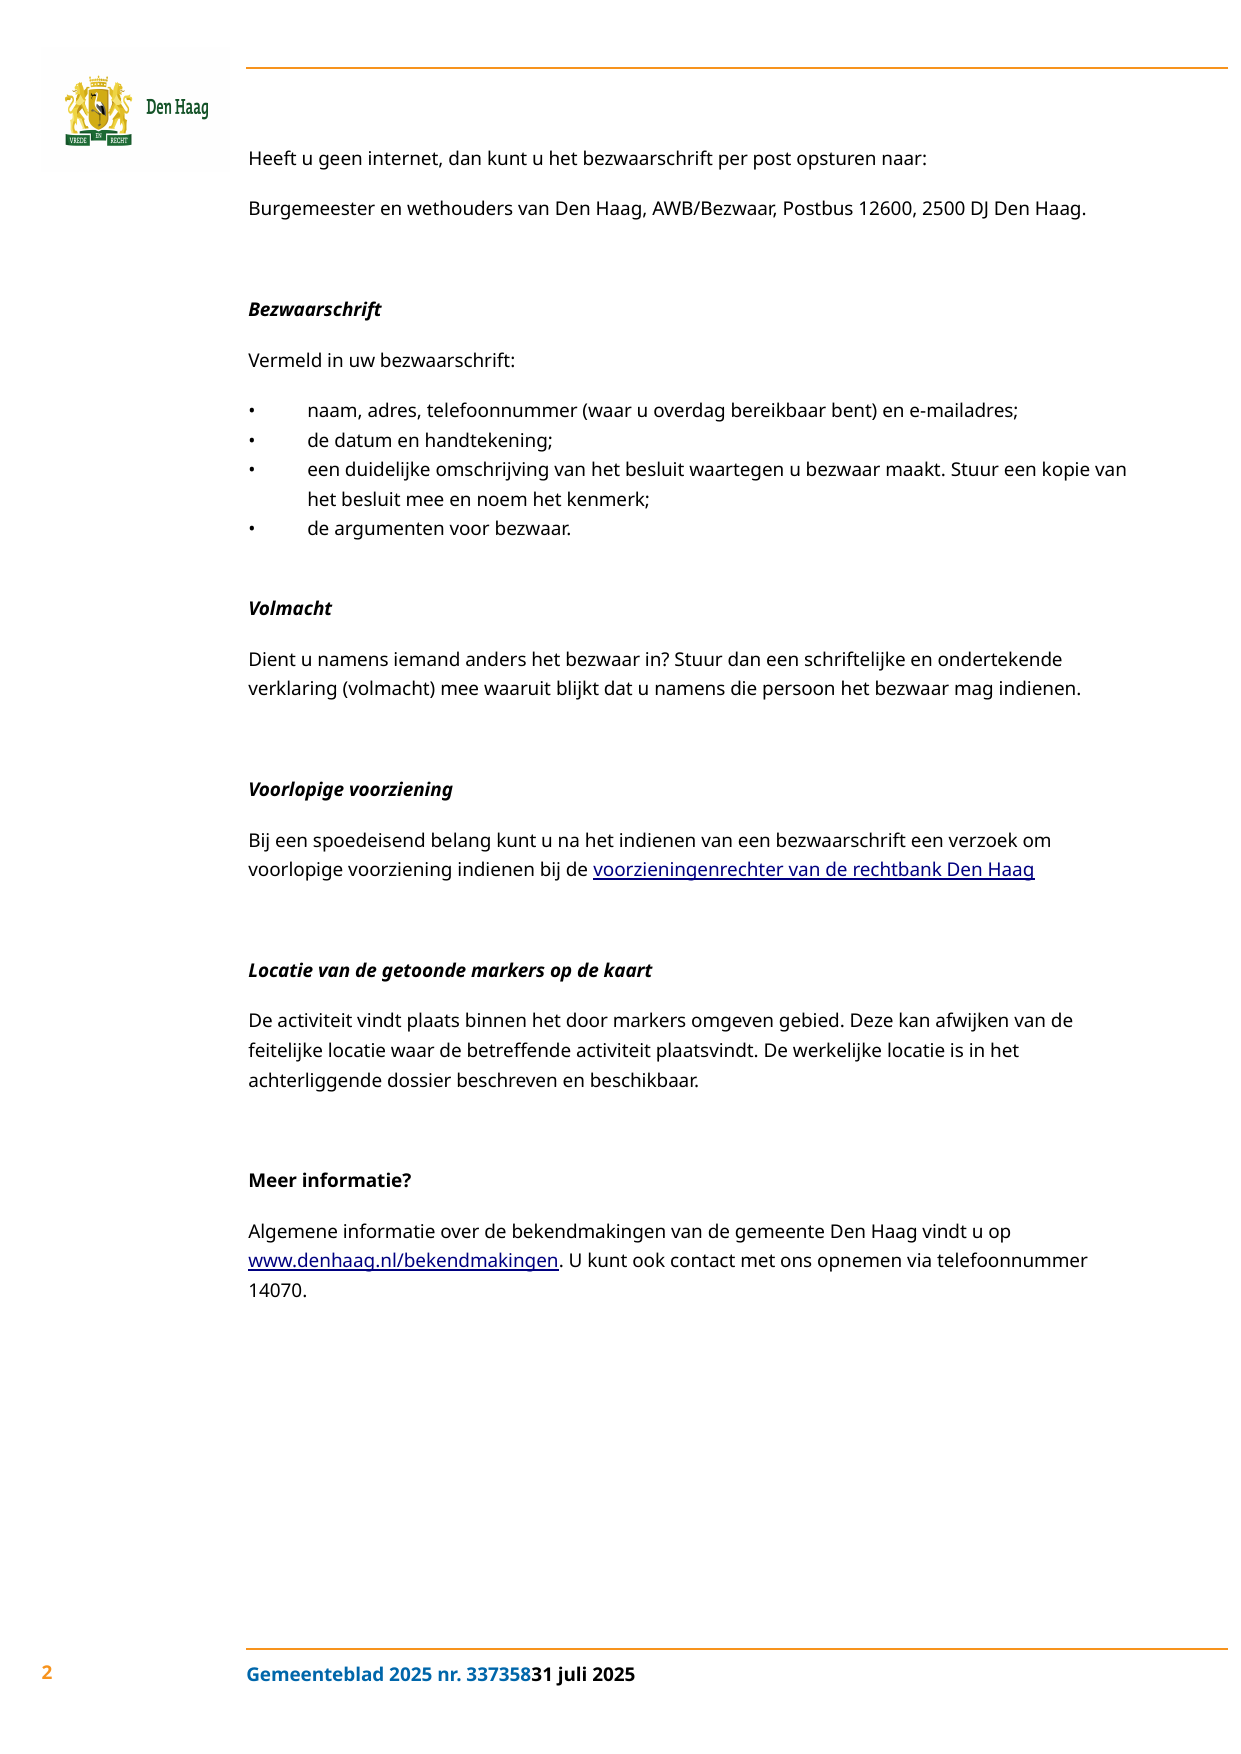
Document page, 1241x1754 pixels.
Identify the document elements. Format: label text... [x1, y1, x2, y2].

list een duidelijke omschrijving van het besluit waartegen u bezwaar maakt. Stuur een kopie van het besluit mee en noem het kenmerk; [248, 456, 1152, 512]
text Vermeld in uw bezwaarschrift: [248, 347, 1152, 373]
text De activiteit vindt plaats binnen het door markers omgeven gebied. Deze kan afwijken van de feitelijke locatie waar de betreffende activiteit plaatsvindt. De werkelijke locatie is in het achterliggende dossier beschreven en beschikbaar. [248, 1008, 1152, 1093]
text Heeft u geen internet, dan kunt u het bezwaarschrift per post opsturen naar: [248, 145, 1152, 171]
list de datum en handtekening; [248, 427, 1152, 453]
text Bij een spoedeisend belang kunt u na het indienen van een bezwaarschrift een verzoek om voorlopige voorziening indienen bij de voorzieningenrechter van de rechtbank Den Haag [248, 827, 1152, 882]
list naam, adres, telefoonnummer (waar u overdag bereikbaar bent) en e-mailadres; [248, 397, 1152, 423]
text Volmacht [248, 596, 1152, 621]
text Algemene informatie over de bekendmakingen van de gemeente Den Haag vindt u op www.denhaag.nl/bekendmakingen. U kunt ook contact met ons opnemen via telefoonnummer 14070. [248, 1218, 1152, 1303]
text Dient u namens iemand anders het bezwaar in? Stuur dan een schriftelijke en ondertekende verklaring (volmacht) mee waaruit blijkt dat u namens die persoon het bezwaar mag indienen. [248, 646, 1152, 701]
text Meer informatie? [248, 1168, 1152, 1193]
picture [41, 47, 231, 172]
text Burgemeester en wethouders van Den Haag, AWB/Bezwaar, Postbus 12600, 2500 DJ Den Haag. [248, 196, 1152, 221]
text Bezwaarschrift [248, 296, 1152, 322]
list de argumenten voor bezwaar. [248, 516, 1152, 541]
text Voorlopige voorziening [248, 776, 1152, 802]
text Locatie van de getoonde markers op de kaart [248, 957, 1152, 983]
